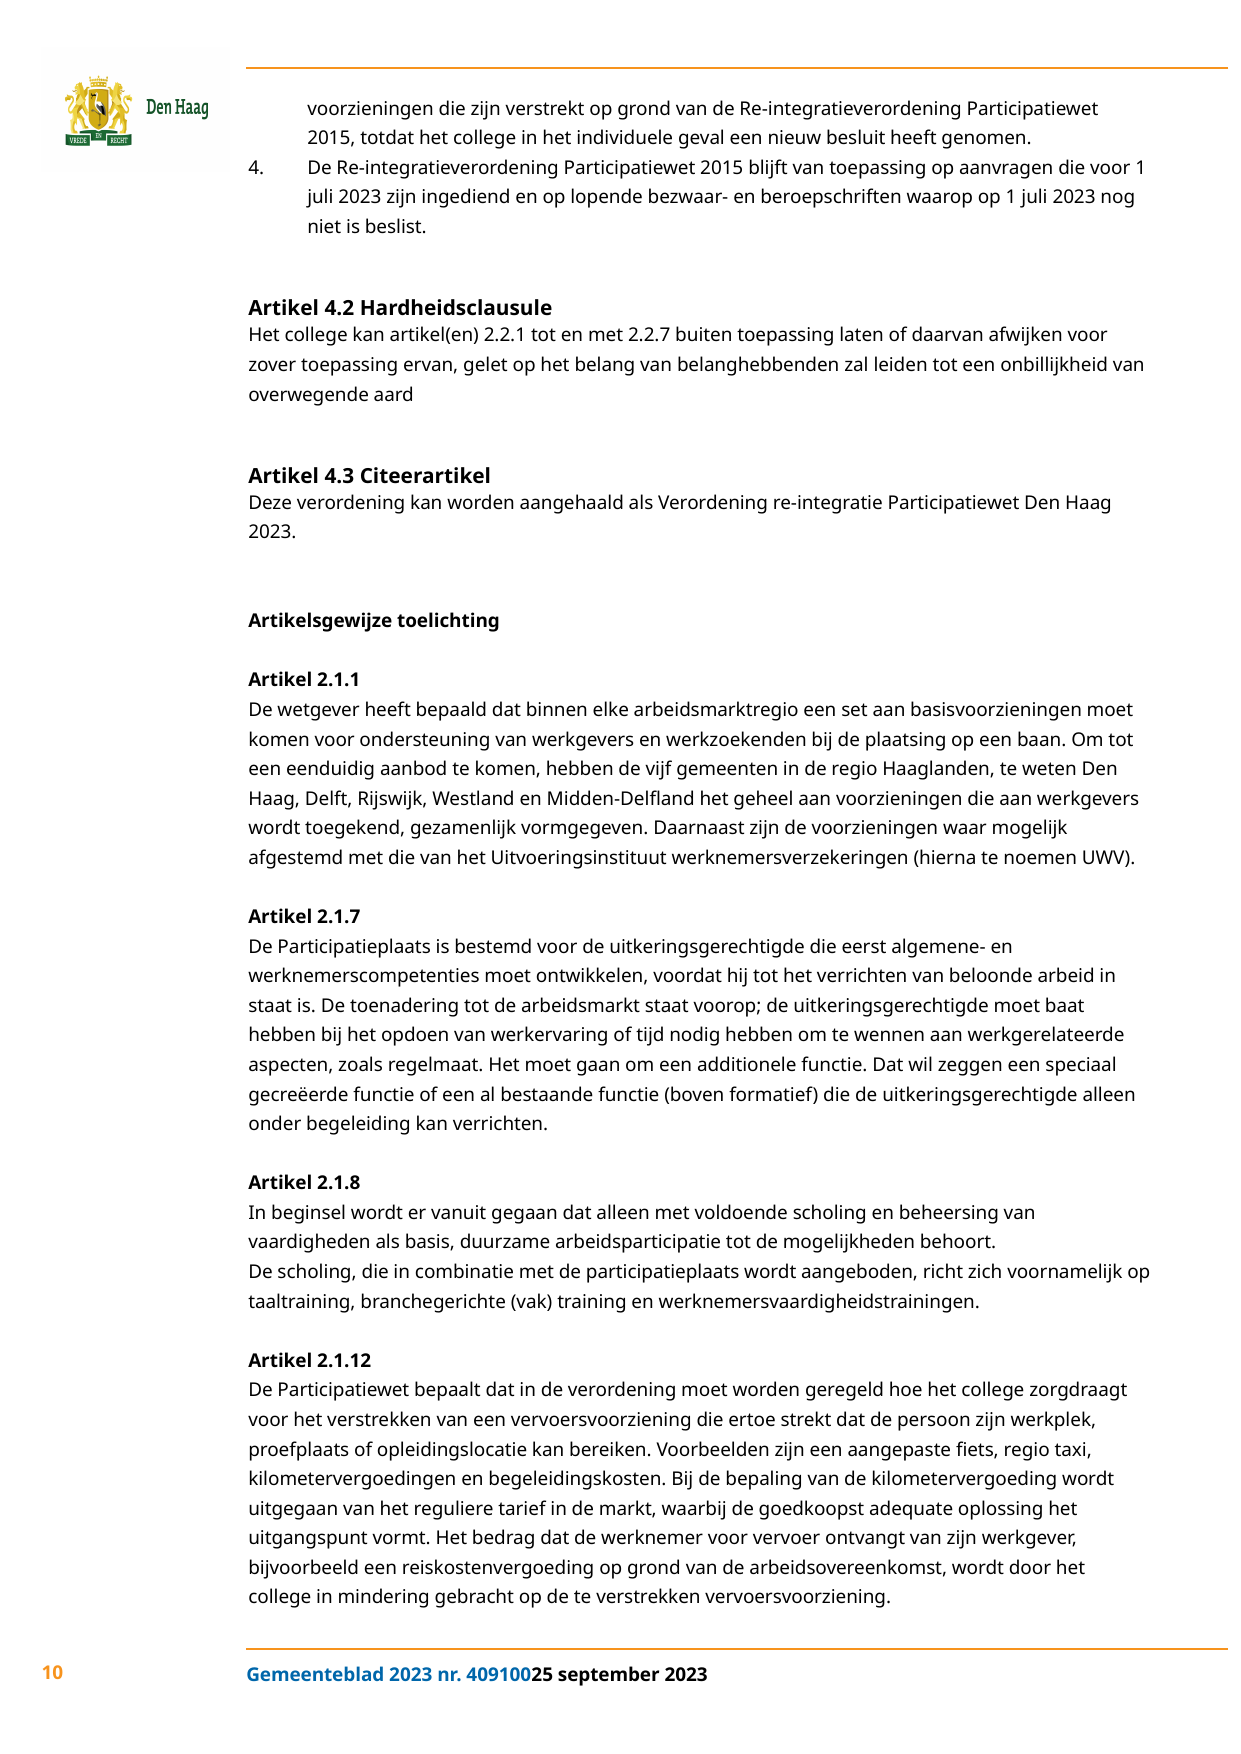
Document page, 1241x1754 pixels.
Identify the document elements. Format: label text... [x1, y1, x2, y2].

text Artikel 4.3 Citeerartikel [248, 461, 1152, 489]
text Deze verordening kan worden aangehaald als Verordening re-integratie Participatiewet Den Haag 2023. [248, 489, 1152, 544]
text De Participatieplaats is bestemd voor de uitkeringsgerechtigde die eerst algemene- en werknemerscompetenties moet ontwikkelen, voordat hij tot het verrichten van beloonde arbeid in staat is. De toenadering tot de arbeidsmarkt staat voorop; de uitkeringsgerechtigde moet baat hebben bij het opdoen van werkervaring of tijd nodig hebben om te wennen aan werkgerelateerde aspecten, zoals regelmaat. Het moet gaan om een additionele functie. Dat wil zeggen een speciaal gecreëerde functie of een al bestaande functie (boven formatief) die de uitkeringsgerechtigde alleen onder begeleiding kan verrichten. [248, 933, 1152, 1136]
text Artikel 2.1.12 [248, 1347, 1152, 1373]
text Het college kan artikel(en) 2.2.1 tot en met 2.2.7 buiten toepassing laten of daarvan afwijken voor zover toepassing ervan, gelet op het belang van belanghebbenden zal leiden tot een onbillijkheid van overwegende aard [248, 322, 1152, 406]
text Artikelsgewijze toelichting [248, 607, 1152, 633]
text Artikel 2.1.8 [248, 1169, 1152, 1195]
text De Participatiewet bepaalt dat in de verordening moet worden geregeld hoe het college zorgdraagt voor het verstrekken van een vervoersvoorziening die ertoe strekt dat de persoon zijn werkplek, proefplaats of opleidingslocatie kan bereiken. Voorbeelden zijn een aangepaste fiets, regio taxi, kilometervergoedingen en begeleidingskosten. Bij de bepaling van de kilometervergoeding wordt uitgegaan van het reguliere tarief in de markt, waarbij de goedkoopst adequate oplossing het uitgangspunt vormt. Het bedrag dat de werknemer voor vervoer ontvangt van zijn werkgever, bijvoorbeeld een reiskostenvergoeding op grond van de arbeidsovereenkomst, wordt door het college in mindering gebracht op de te verstrekken vervoersvoorziening. [248, 1377, 1152, 1609]
picture [41, 47, 231, 172]
list voorzieningen die zijn verstrekt op grond van de Re-integratieverordening Participatiewet 2015, totdat het college in het individuele geval een nieuw besluit heeft genomen. [248, 95, 1152, 150]
text De wetgever heeft bepaald dat binnen elke arbeidsmarktregio een set aan basisvoorzieningen moet komen voor ondersteuning van werkgevers en werkzoekenden bij de plaatsing op een baan. Om tot een eenduidig aanbod te komen, hebben de vijf gemeenten in de regio Haaglanden, te weten Den Haag, Delft, Rijswijk, Westland en Midden-Delfland het geheel aan voorzieningen die aan werkgevers wordt toegekend, gezamenlijk vormgegeven. Daarnaast zijn de voorzieningen waar mogelijk afgestemd met die van het Uitvoeringsinstituut werknemersverzekeringen (hierna te noemen UWV). [248, 696, 1152, 870]
text Artikel 2.1.1 [248, 667, 1152, 692]
text In beginsel wordt er vanuit gegaan dat alleen met voldoende scholing en beheersing van vaardigheden als basis, duurzame arbeidsparticipatie tot de mogelijkheden behoort. [248, 1199, 1152, 1254]
text De scholing, die in combinatie met de participatieplaats wordt aangeboden, richt zich voornamelijk op taaltraining, branchegerichte (vak) training en werknemersvaardigheidstrainingen. [248, 1258, 1152, 1314]
text Artikel 2.1.7 [248, 903, 1152, 929]
list De Re-integratieverordening Participatiewet 2015 blijft van toepassing op aanvragen die voor 1 juli 2023 zijn ingediend en op lopende bezwaar- en beroepschriften waarop op 1 juli 2023 nog niet is beslist. [248, 154, 1152, 239]
text Artikel 4.2 Hardheidsclausule [248, 293, 1152, 322]
